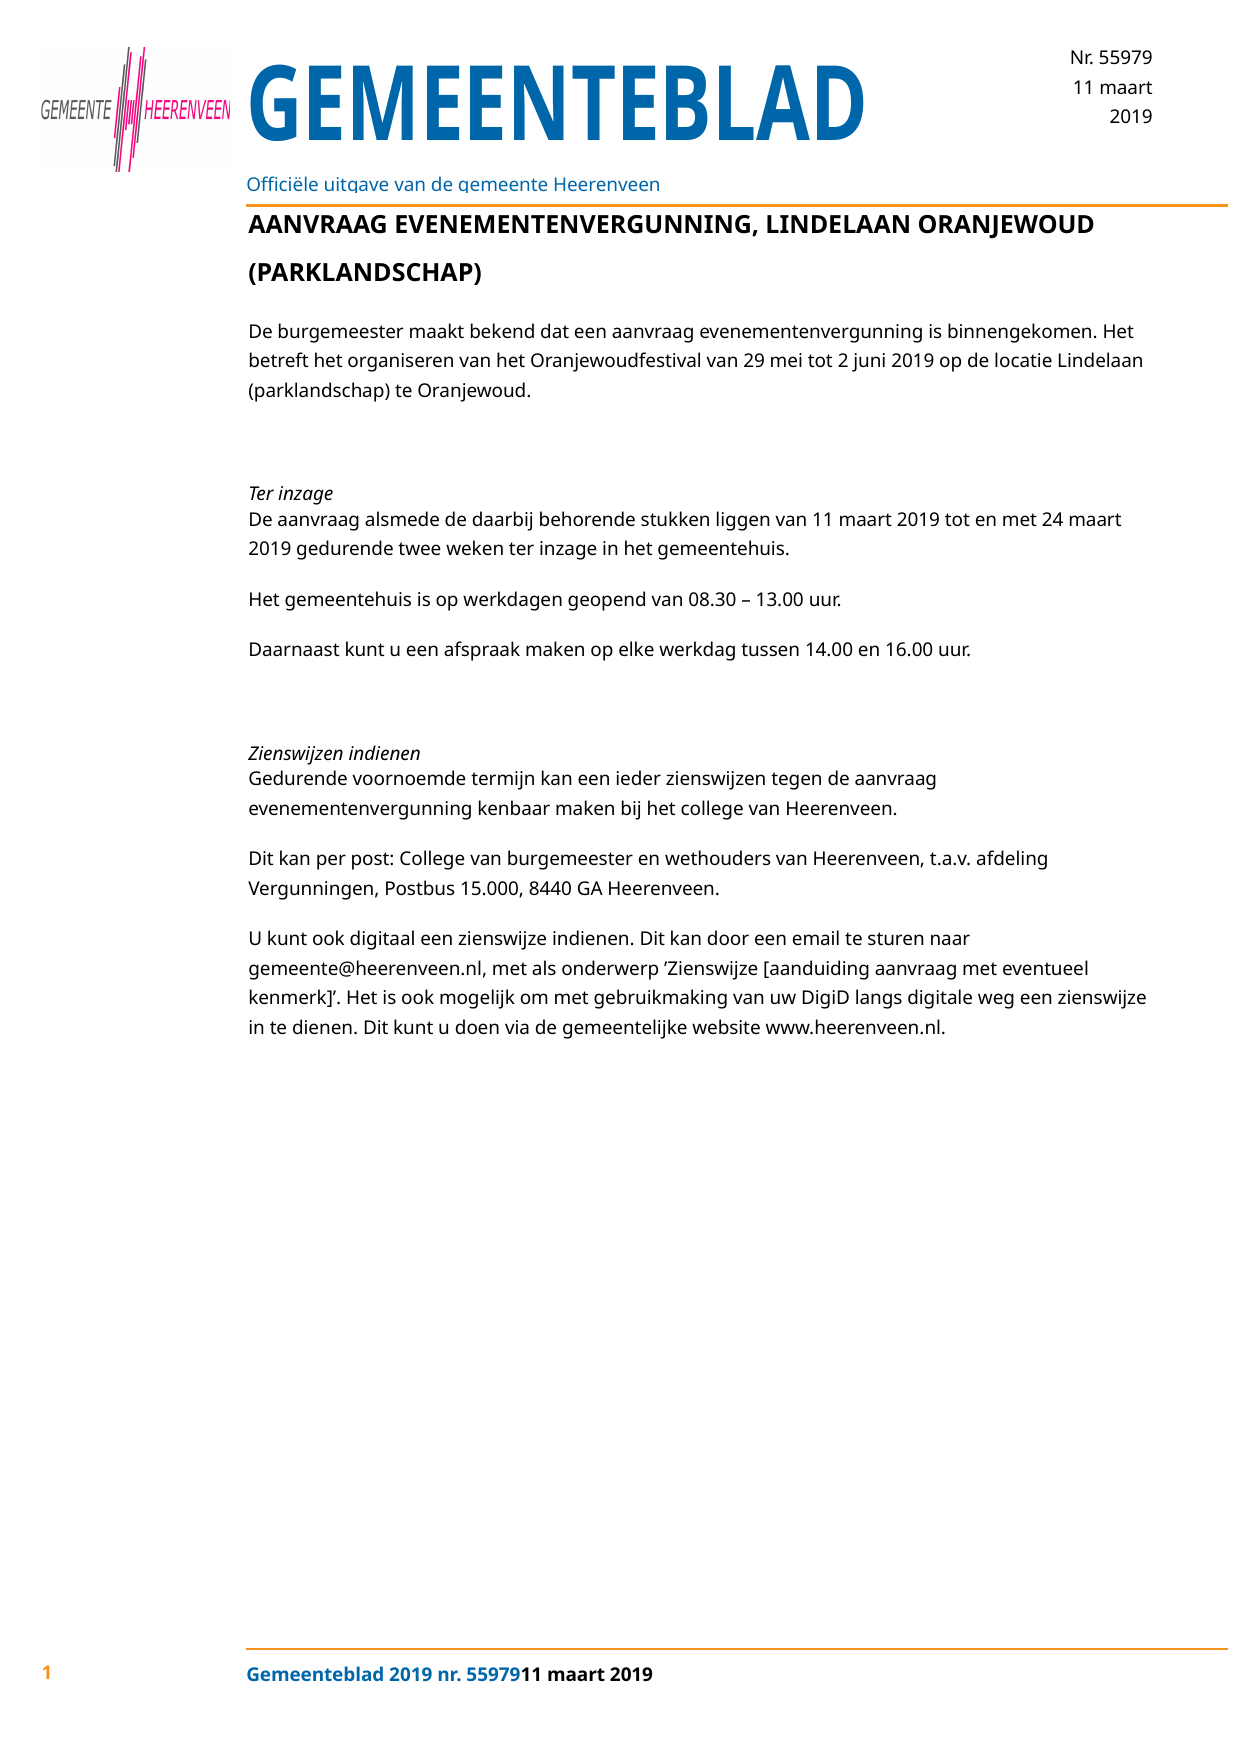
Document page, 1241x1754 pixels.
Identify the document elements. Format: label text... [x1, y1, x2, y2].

text Zienswijzen indienen [248, 740, 1152, 765]
picture [41, 47, 231, 172]
text Gedurende voornoemde termijn kan een ieder zienswijzen tegen de aanvraag evenementenvergunning kenbaar maken bij het college van Heerenveen. [248, 765, 1152, 821]
text AANVRAAG EVENEMENTENVERGUNNING, LINDELAAN ORANJEWOUD (PARKLANDSCHAP) [248, 207, 1152, 288]
text Ter inzage [248, 480, 1152, 506]
text De burgemeester maakt bekend dat een aanvraag evenementenvergunning is binnengekomen. Het betreft het organiseren van het Oranjewoudfestival van 29 mei tot 2 juni 2019 op de locatie Lindelaan (parklandschap) te Oranjewoud. [248, 318, 1152, 403]
text Daarnaast kunt u een afspraak maken op elke werkdag tussen 14.00 en 16.00 uur. [248, 636, 1152, 662]
text U kunt ook digitaal een zienswijze indienen. Dit kan door een email te sturen naar gemeente@heerenveen.nl, met als onderwerp ’Zienswijze [aanduiding aanvraag met eventueel kenmerk]’. Het is ook mogelijk om met gebruikmaking van uw DigiD langs digitale weg een zienswijze in te dienen. Dit kunt u doen via de gemeentelijke website www.heerenveen.nl. [248, 925, 1152, 1040]
text Dit kan per post: College van burgemeester en wethouders van Heerenveen, t.a.v. afdeling Vergunningen, Postbus 15.000, 8440 GA Heerenveen. [248, 845, 1152, 901]
text De aanvraag alsmede de daarbij behorende stukken liggen van 11 maart 2019 tot en met 24 maart 2019 gedurende twee weken ter inzage in het gemeentehuis. [248, 506, 1152, 561]
text Het gemeentehuis is op werkdagen geopend van 08.30 – 13.00 uur. [248, 586, 1152, 612]
